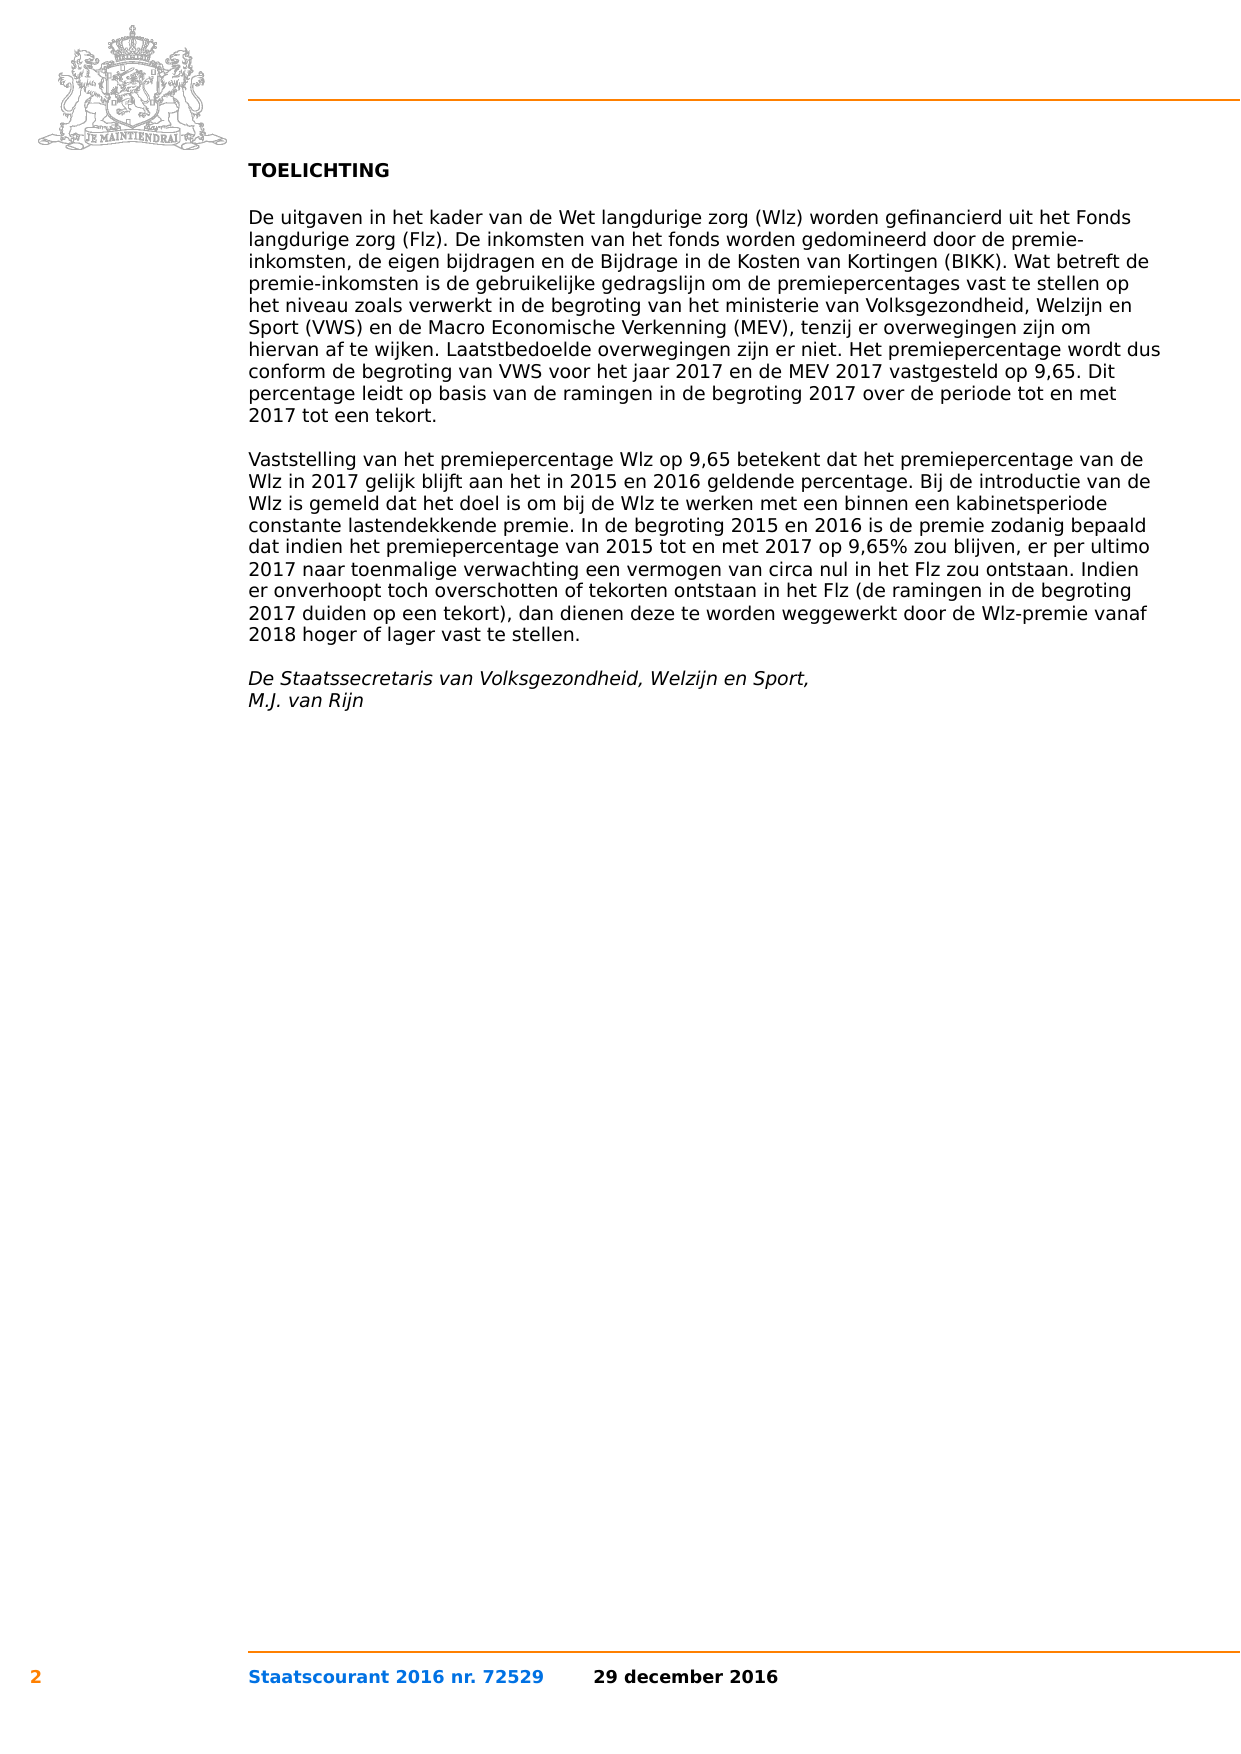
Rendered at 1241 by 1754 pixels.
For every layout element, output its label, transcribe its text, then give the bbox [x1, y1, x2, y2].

text Vaststelling van het premiepercentage Wlz op 9,65 betekent dat het premiepercentage van de Wlz in 2017 gelijk blijft aan het in 2015 en 2016 geldende percentage. Bij de introductie van de Wlz is gemeld dat het doel is om bij de Wlz te werken met een binnen een kabinetsperiode constante lastendekkende premie. In de begroting 2015 en 2016 is de premie zodanig bepaald dat indien het premiepercentage van 2015 tot en met 2017 op 9,65% zou blijven, er per ultimo 2017 naar toenmalige verwachting een vermogen van circa nul in het Flz zou ontstaan. Indien er onverhoopt toch overschotten of tekorten ontstaan in het Flz (de ramingen in de begroting 2017 duiden op een tekort), dan dienen deze te worden weggewerkt door de Wlz-premie vanaf 2018 hoger of lager vast te stellen. [248, 448, 1163, 646]
text De uitgaven in het kader van de Wet langdurige zorg (Wlz) worden gefinancierd uit het Fonds langdurige zorg (Flz). De inkomsten van het fonds worden gedomineerd door de premie-inkomsten, de eigen bijdragen en de Bijdrage in de Kosten van Kortingen (BIKK). Wat betreft de premie-inkomsten is de gebruikelijke gedragslijn om de premiepercentages vast te stellen op het niveau zoals verwerkt in de begroting van het ministerie van Volksgezondheid, Welzijn en Sport (VWS) en de Macro Economische Verkenning (MEV), tenzij er overwegingen zijn om hiervan af te wijken. Laatstbedoelde overwegingen zijn er niet. Het premiepercentage wordt dus conform de begroting van VWS voor het jaar 2017 en de MEV 2017 vastgesteld op 9,65. Dit percentage leidt op basis van de ramingen in de begroting 2017 over de periode tot en met 2017 tot een tekort. [248, 207, 1163, 427]
picture [38, 25, 227, 150]
subtitle TOELICHTING [248, 160, 1163, 182]
text De Staatssecretaris van Volksgezondheid, Welzijn en Sport, M.J. van Rijn [248, 668, 1163, 712]
